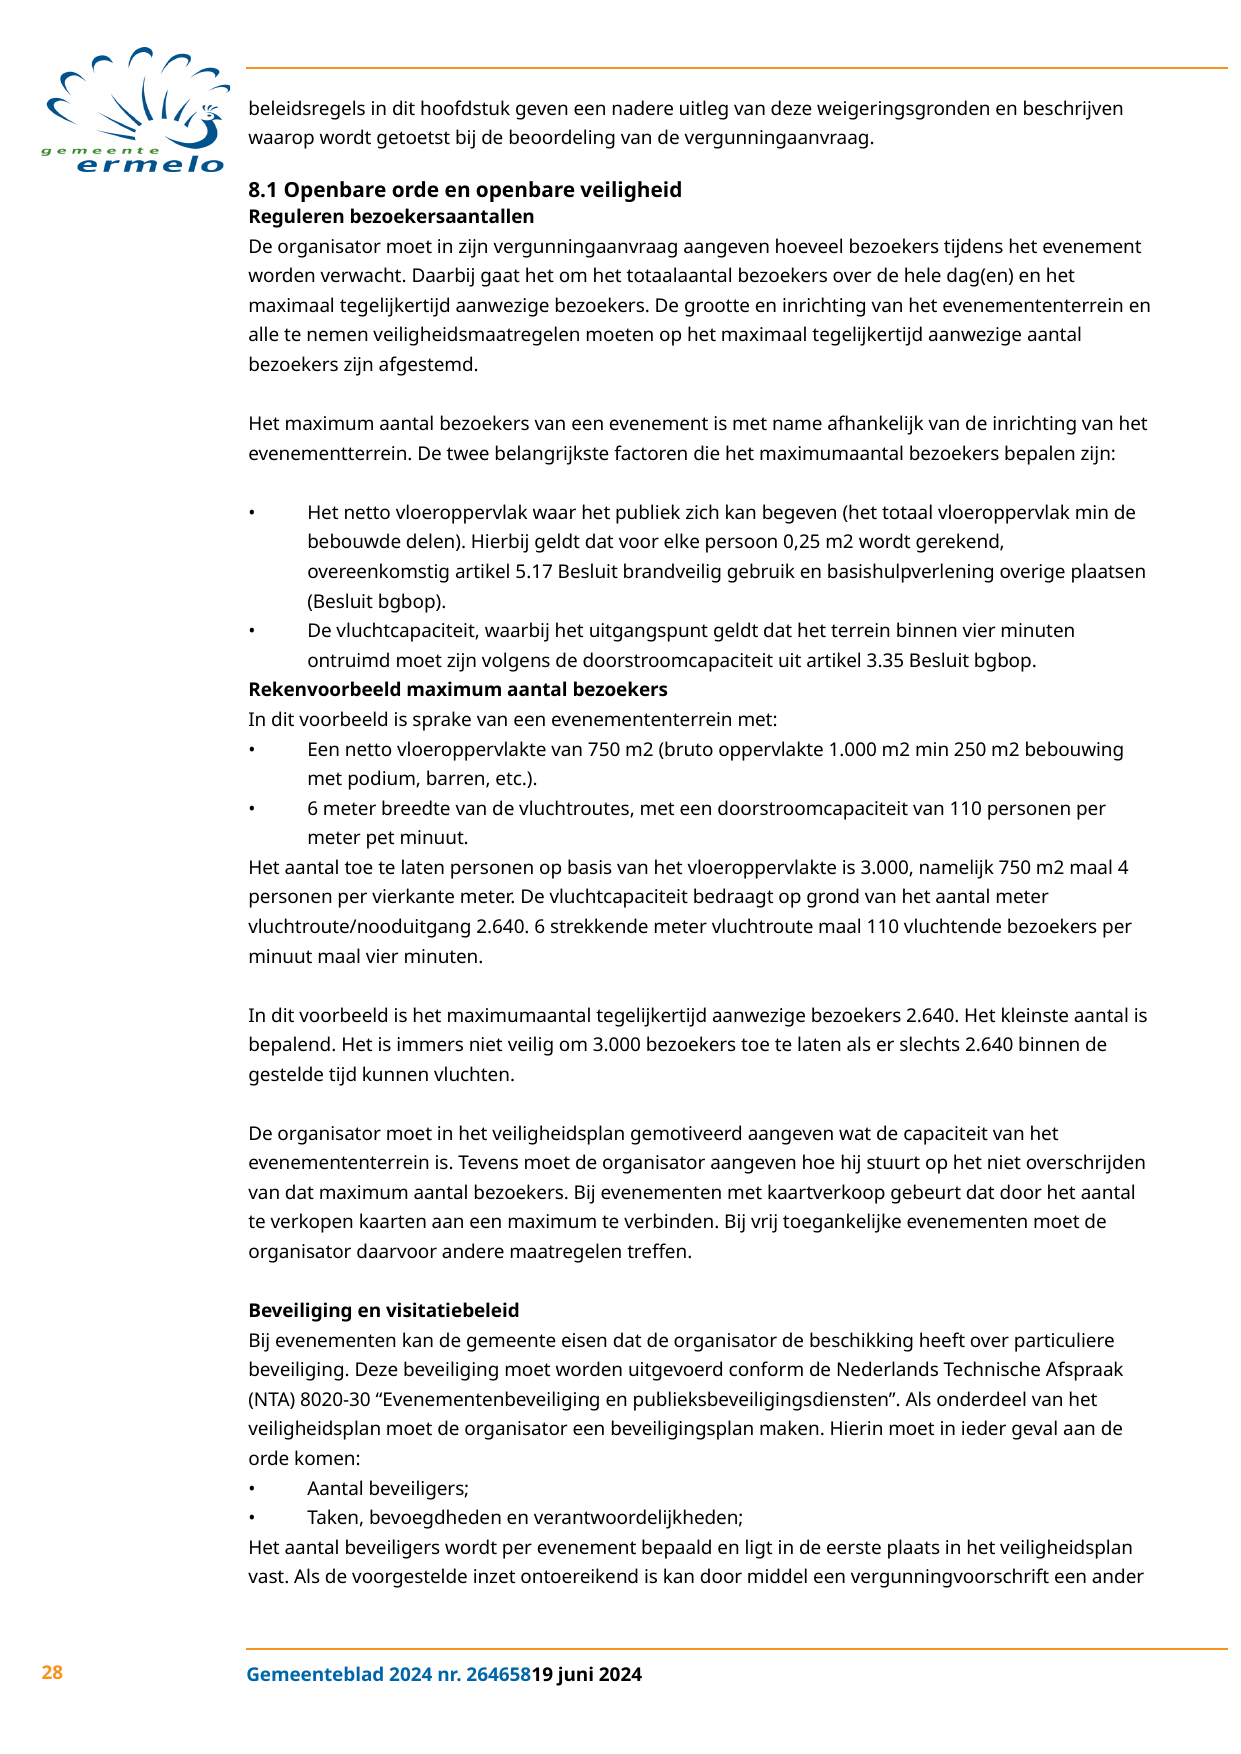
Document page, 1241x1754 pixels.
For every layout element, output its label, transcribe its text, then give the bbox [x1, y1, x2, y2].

list Taken, bevoegdheden en verantwoordelijkheden; [248, 1504, 1152, 1530]
text De organisator moet in zijn vergunningaanvraag aangeven hoeveel bezoekers tijdens het evenement worden verwacht. Daarbij gaat het om het totaalaantal bezoekers over de hele dag(en) en het maximaal tegelijkertijd aanwezige bezoekers. De grootte en inrichting van het evenemententerrein en alle te nemen veiligheidsmaatregelen moeten op het maximaal tegelijkertijd aanwezige aantal bezoekers zijn afgestemd. [248, 233, 1152, 377]
list Het netto vloeroppervlak waar het publiek zich kan begeven (het totaal vloeroppervlak min de bebouwde delen). Hierbij geldt dat voor elke persoon 0,25 m2 wordt gerekend, overeenkomstig artikel 5.17 Besluit brandveilig gebruik en basishulpverlening overige plaatsen (Besluit bgbop). [248, 499, 1152, 613]
table_header Rekenvoorbeeld maximum aantal bezoekers In dit voorbeeld is sprake van een evenemententerrein met: Een netto vloeroppervlakte van 750 m2 (bruto oppervlakte 1.000 m2 min 250 m2 bebouwing met podium, barren, etc.). 6 meter breedte van de vluchtroutes, met een doorstroomcapaciteit van 110 personen per meter pet minuut. Het aantal toe te laten personen op basis van het vloeroppervlakte is 3.000, namelijk 750 m2 maal 4 personen per vierkante meter. De vluchtcapaciteit bedraagt op grond van het aantal meter vluchtroute/nooduitgang 2.640. 6 strekkende meter vluchtroute maal 110 vluchtende bezoekers per minuut maal vier minuten. In dit voorbeeld is het maximumaantal tegelijkertijd aanwezige bezoekers 2.640. Het kleinste aantal is bepalend. Het is immers niet veilig om 3.000 bezoekers toe te laten als er slechts 2.640 binnen de gestelde tijd kunnen vluchten. [248, 677, 1152, 1087]
text De organisator moet in het veiligheidsplan gemotiveerd aangeven wat de capaciteit van het evenemententerrein is. Tevens moet de organisator aangeven hoe hij stuurt op het niet overschrijden van dat maximum aantal bezoekers. Bij evenementen met kaartverkoop gebeurt dat door het aantal te verkopen kaarten aan een maximum te verbinden. Bij vrij toegankelijke evenementen moet de organisator daarvoor andere maatregelen treffen. [248, 1120, 1152, 1264]
list Aantal beveiligers; [248, 1475, 1152, 1501]
picture [41, 47, 231, 172]
text Beveiliging en visitatiebeleid [248, 1297, 1152, 1323]
text 8.1 Openbare orde en openbare veiligheid [248, 175, 1152, 203]
text beleidsregels in dit hoofdstuk geven een nadere uitleg van deze weigeringsgronden en beschrijven waarop wordt getoetst bij de beoordeling van de vergunningaanvraag. [248, 95, 1152, 150]
text Reguleren bezoekersaantallen [248, 203, 1152, 229]
text Het maximum aantal bezoekers van een evenement is met name afhankelijk van de inrichting van het evenementterrein. De twee belangrijkste factoren die het maximumaantal bezoekers bepalen zijn: [248, 410, 1152, 466]
text Het aantal beveiligers wordt per evenement bepaald en ligt in de eerste plaats in het veiligheidsplan vast. Als de voorgestelde inzet ontoereikend is kan door middel een vergunningvoorschrift een ander [248, 1534, 1152, 1589]
text Bij evenementen kan de gemeente eisen dat de organisator de beschikking heeft over particuliere beveiliging. Deze beveiliging moet worden uitgevoerd conform de Nederlands Technische Afspraak (NTA) 8020-30 “Evenementenbeveiliging en publieksbeveiligingsdiensten”. Als onderdeel van het veiligheidsplan moet de organisator een beveiligingsplan maken. Hierin moet in ieder geval aan de orde komen: [248, 1327, 1152, 1471]
list De vluchtcapaciteit, waarbij het uitgangspunt geldt dat het terrein binnen vier minuten ontruimd moet zijn volgens de doorstroomcapaciteit uit artikel 3.35 Besluit bgbop. [248, 617, 1152, 673]
